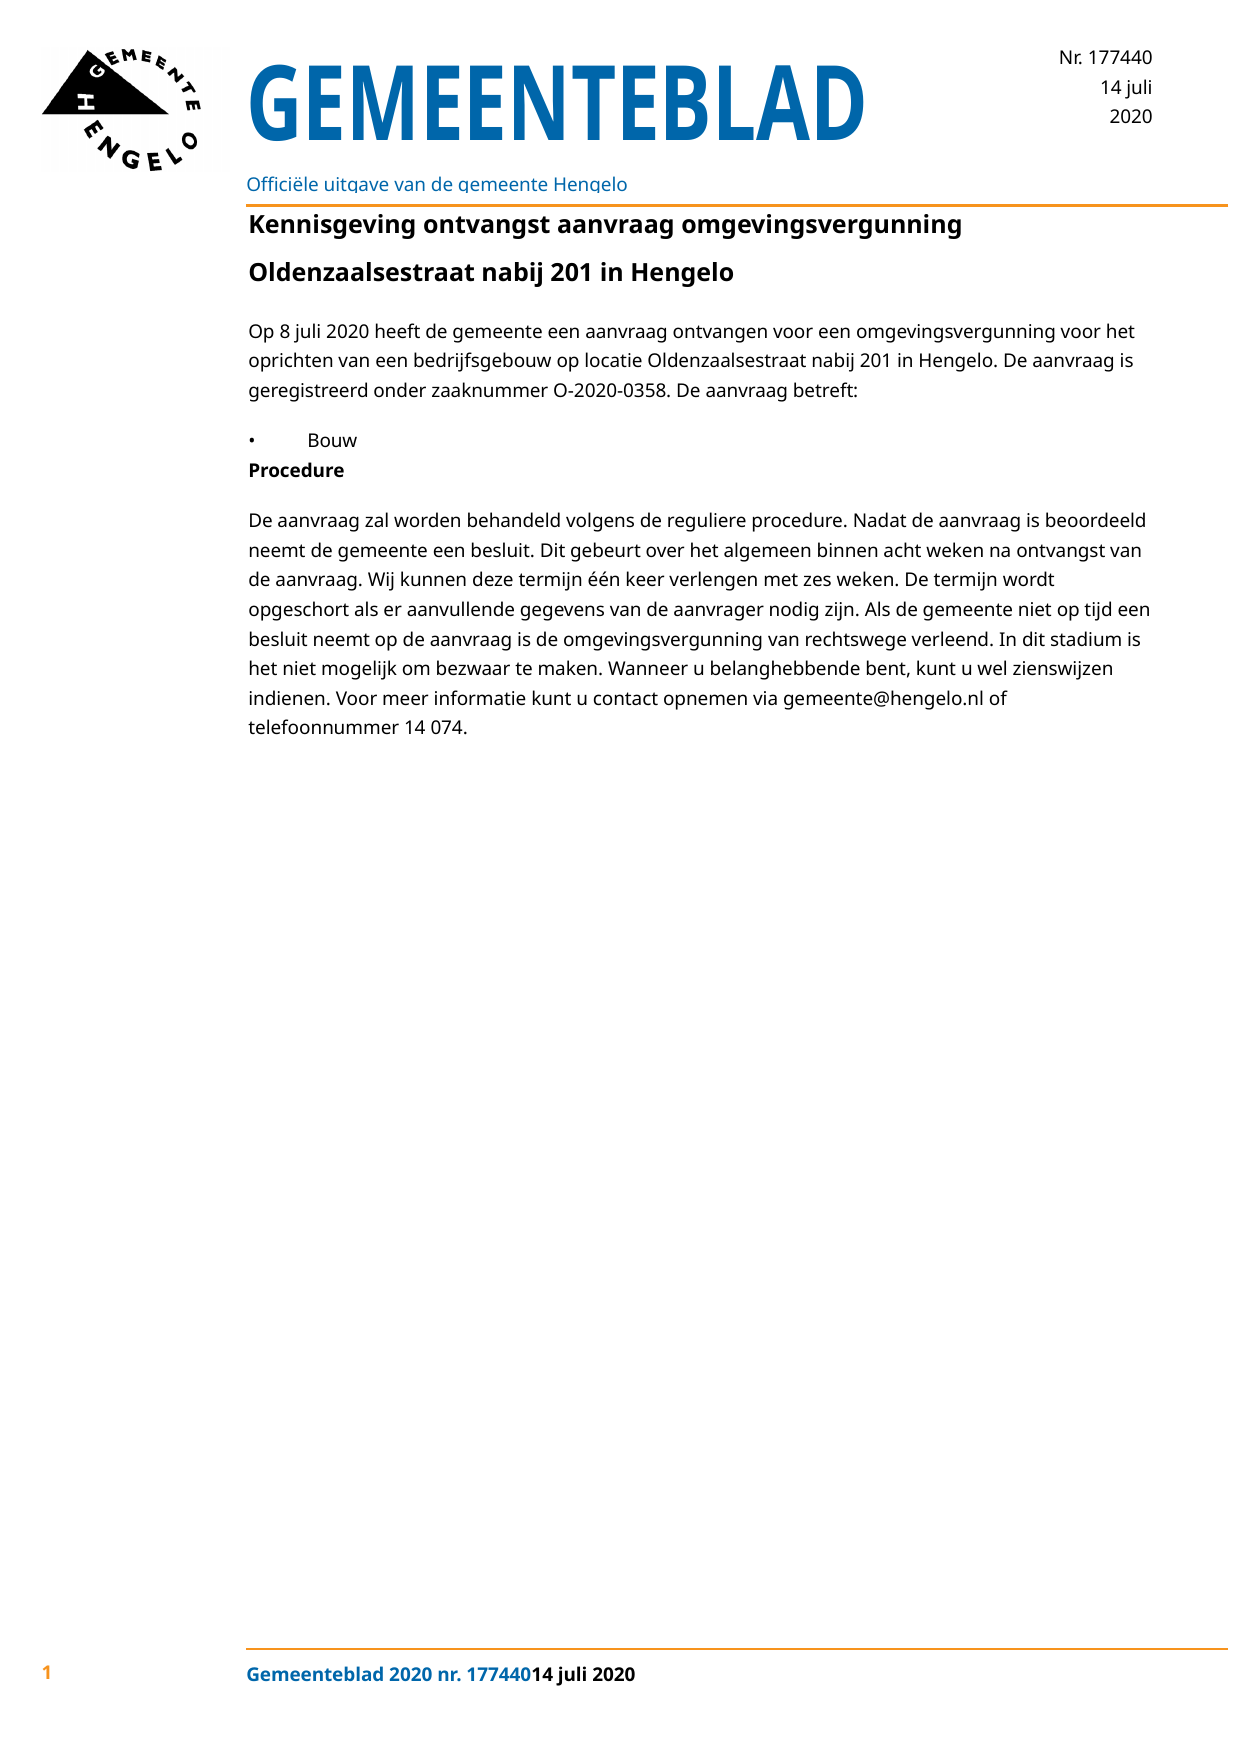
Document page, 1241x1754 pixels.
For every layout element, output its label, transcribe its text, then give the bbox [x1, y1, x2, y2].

text Op 8 juli 2020 heeft de gemeente een aanvraag ontvangen voor een omgevingsvergunning voor het oprichten van een bedrijfsgebouw op locatie Oldenzaalsestraat nabij 201 in Hengelo. De aanvraag is geregistreerd onder zaaknummer O-2020-0358. De aanvraag betreft: [248, 318, 1152, 403]
list Bouw [248, 427, 1152, 453]
text Kennisgeving ontvangst aanvraag omgevingsvergunning Oldenzaalsestraat nabij 201 in Hengelo [248, 207, 1152, 288]
text Procedure [248, 457, 1152, 483]
text De aanvraag zal worden behandeld volgens de reguliere procedure. Nadat de aanvraag is beoordeeld neemt de gemeente een besluit. Dit gebeurt over het algemeen binnen acht weken na ontvangst van de aanvraag. Wij kunnen deze termijn één keer verlengen met zes weken. De termijn wordt opgeschort als er aanvullende gegevens van de aanvrager nodig zijn. Als de gemeente niet op tijd een besluit neemt op de aanvraag is de omgevingsvergunning van rechtswege verleend. In dit stadium is het niet mogelijk om bezwaar te maken. Wanneer u belanghebbende bent, kunt u wel zienswijzen indienen. Voor meer informatie kunt u contact opnemen via gemeente@hengelo.nl of telefoonnummer 14 074. [248, 507, 1152, 740]
picture [41, 47, 231, 172]
